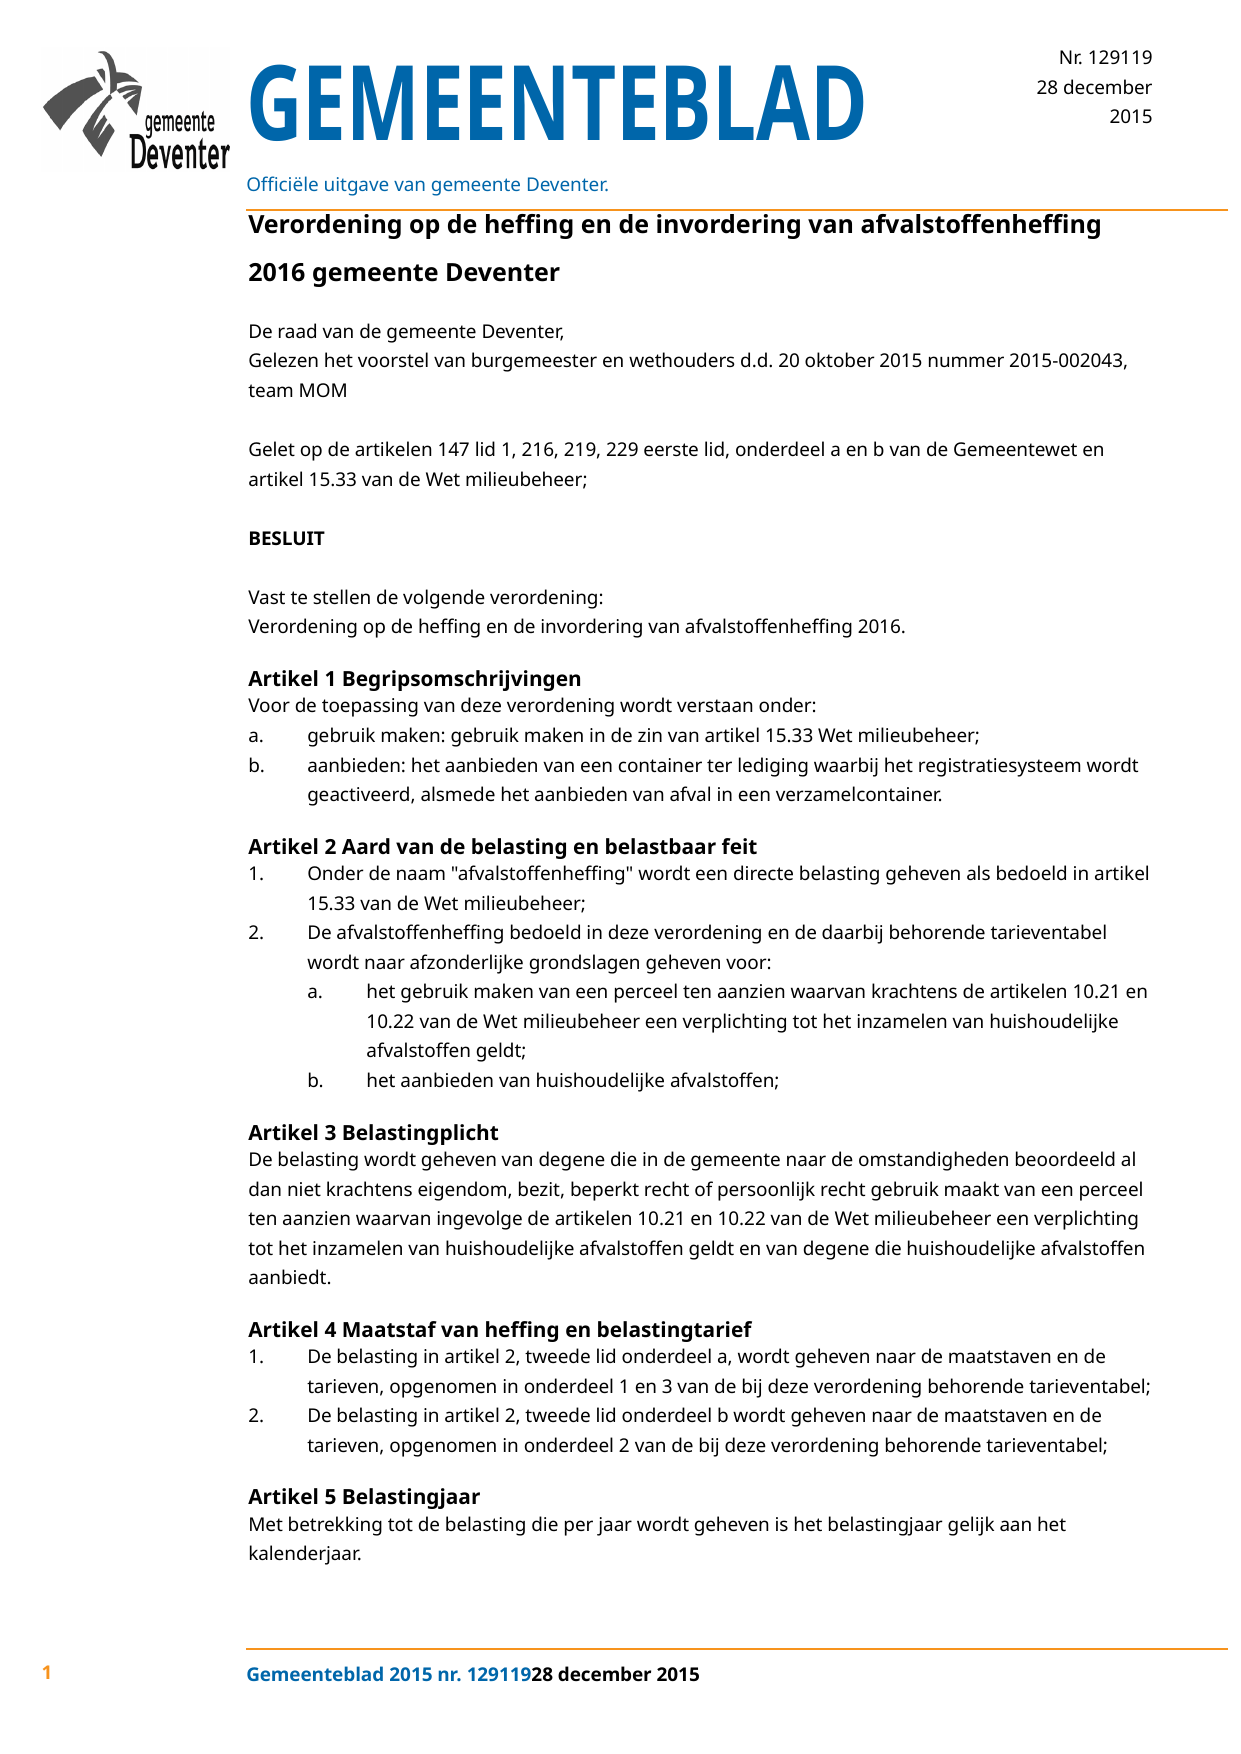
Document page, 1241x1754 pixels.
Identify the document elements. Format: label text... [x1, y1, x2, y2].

list Onder de naam "afvalstoffenheffing" wordt een directe belasting geheven als bedoeld in artikel 15.33 van de Wet milieubeheer; [248, 860, 1152, 916]
list aanbieden: het aanbieden van een container ter lediging waarbij het registratiesysteem wordt geactiveerd, alsmede het aanbieden van afval in een verzamelcontainer. [248, 752, 1152, 807]
text Gelet op de artikelen 147 lid 1, 216, 219, 229 eerste lid, onderdeel a en b van de Gemeentewet en artikel 15.33 van de Wet milieubeheer; [248, 436, 1152, 492]
text De raad van de gemeente Deventer, [248, 318, 1152, 344]
list De belasting in artikel 2, tweede lid onderdeel b wordt geheven naar de maatstaven en de tarieven, opgenomen in onderdeel 2 van de bij deze verordening behorende tarieventabel; [248, 1402, 1152, 1458]
text Artikel 1 Begripsomschrijvingen [248, 664, 1152, 693]
text Artikel 3 Belastingplicht [248, 1118, 1152, 1146]
text Voor de toepassing van deze verordening wordt verstaan onder: [248, 693, 1152, 718]
text Met betrekking tot de belasting die per jaar wordt geheven is het belastingjaar gelijk aan het kalenderjaar. [248, 1511, 1152, 1566]
list het aanbieden van huishoudelijke afvalstoffen; [307, 1067, 1152, 1093]
text Vast te stellen de volgende verordening: [248, 584, 1152, 610]
list het gebruik maken van een perceel ten aanzien waarvan krachtens de artikelen 10.21 en 10.22 van de Wet milieubeheer een verplichting tot het inzamelen van huishoudelijke afvalstoffen geldt; [307, 978, 1152, 1063]
text Artikel 5 Belastingjaar [248, 1482, 1152, 1511]
text Verordening op de heffing en de invordering van afvalstoffenheffing 2016 gemeente Deventer [248, 211, 1152, 288]
text De belasting wordt geheven van degene die in de gemeente naar de omstandigheden beoordeeld al dan niet krachtens eigendom, bezit, beperkt recht of persoonlijk recht gebruik maakt van een perceel ten aanzien waarvan ingevolge de artikelen 10.21 en 10.22 van de Wet milieubeheer een verplichting tot het inzamelen van huishoudelijke afvalstoffen geldt en van degene die huishoudelijke afvalstoffen aanbiedt. [248, 1146, 1152, 1290]
list De belasting in artikel 2, tweede lid onderdeel a, wordt geheven naar de maatstaven en de tarieven, opgenomen in onderdeel 1 en 3 van de bij deze verordening behorende tarieventabel; [248, 1343, 1152, 1399]
list gebruik maken: gebruik maken in de zin van artikel 15.33 Wet milieubeheer; [248, 722, 1152, 748]
text Verordening op de heffing en de invordering van afvalstoffenheffing 2016. [248, 614, 1152, 639]
picture [41, 47, 231, 172]
text Artikel 2 Aard van de belasting en belastbaar feit [248, 832, 1152, 860]
text Artikel 4 Maatstaf van heffing en belastingtarief [248, 1315, 1152, 1343]
text BESLUIT [248, 525, 1152, 551]
text Gelezen het voorstel van burgemeester en wethouders d.d. 20 oktober 2015 nummer 2015-002043, team MOM [248, 347, 1152, 403]
list De afvalstoffenheffing bedoeld in deze verordening en de daarbij behorende tarieventabel wordt naar afzonderlijke grondslagen geheven voor: [248, 919, 1152, 975]
